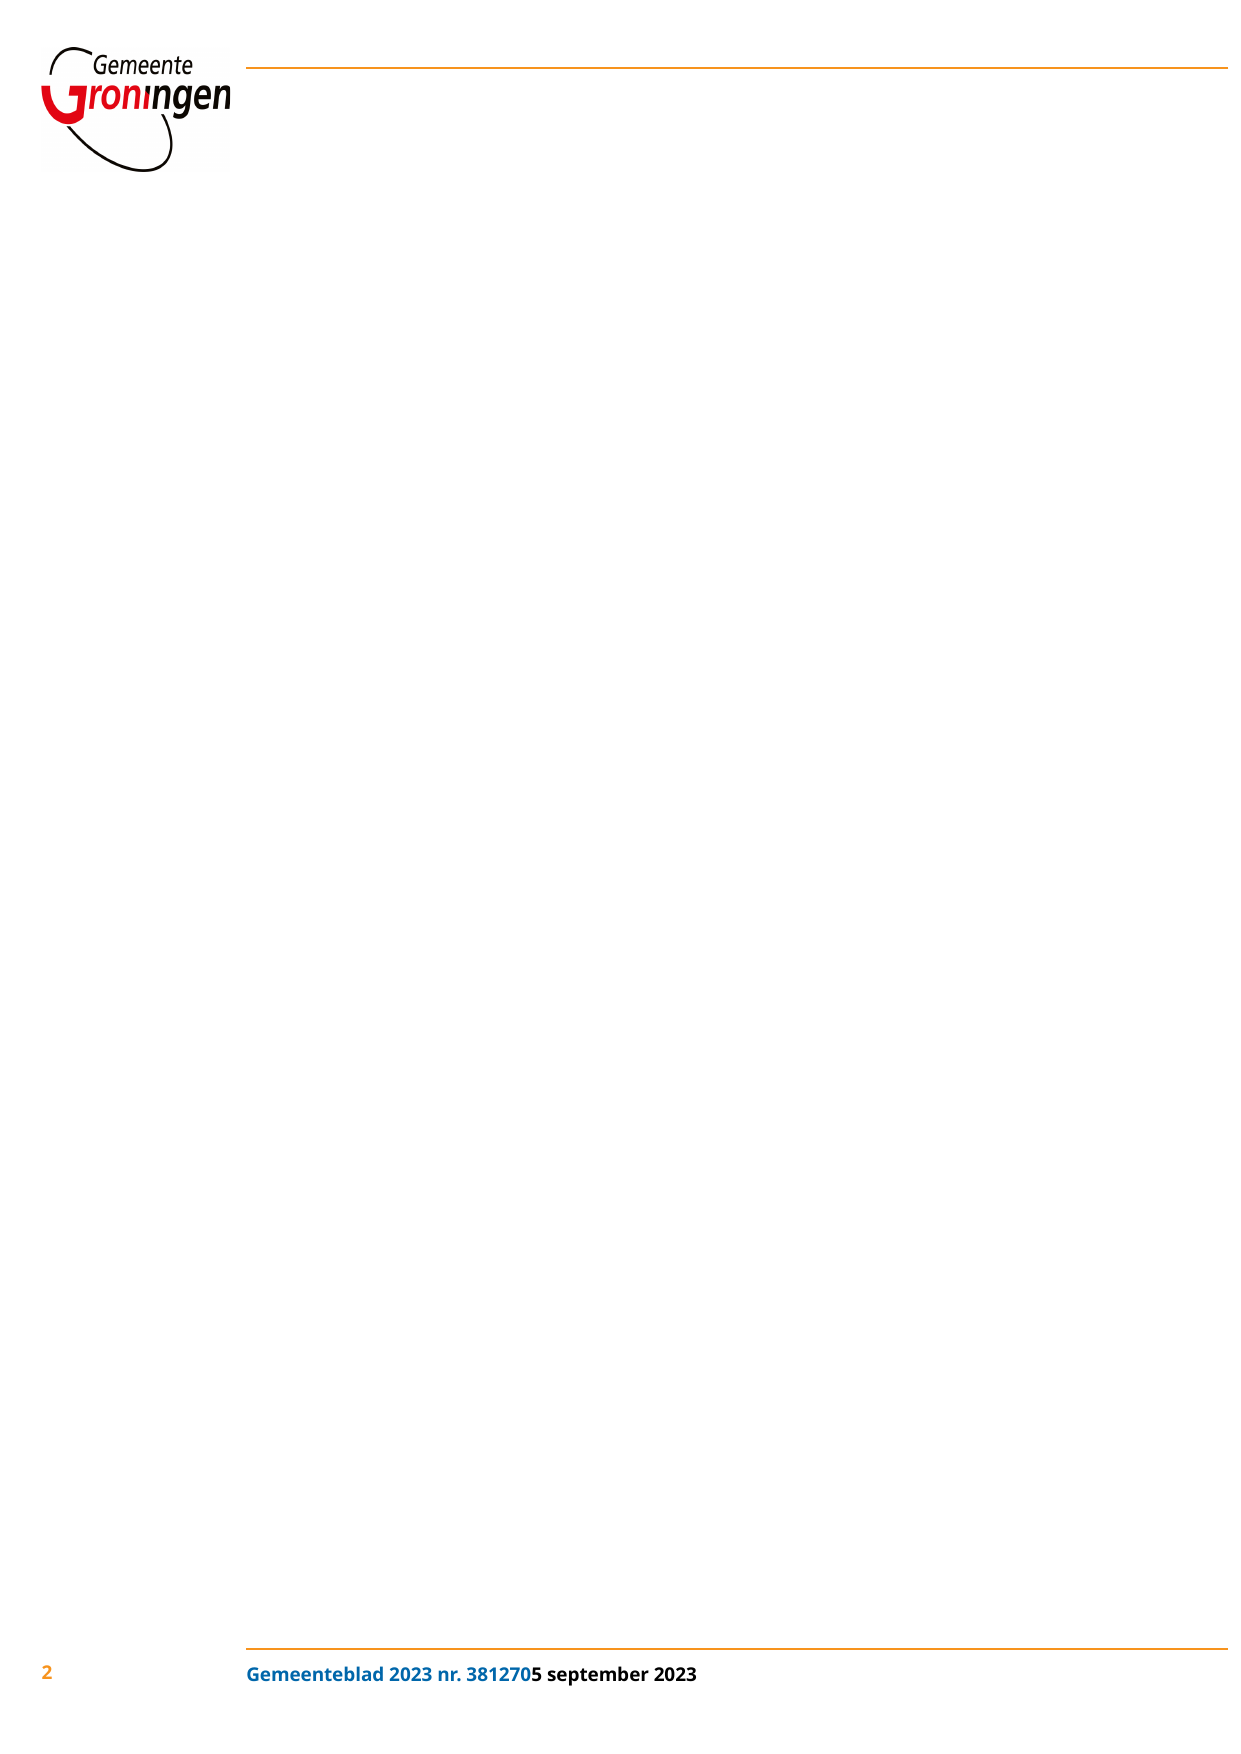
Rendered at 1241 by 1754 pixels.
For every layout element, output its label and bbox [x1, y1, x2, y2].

picture [41, 47, 231, 172]
